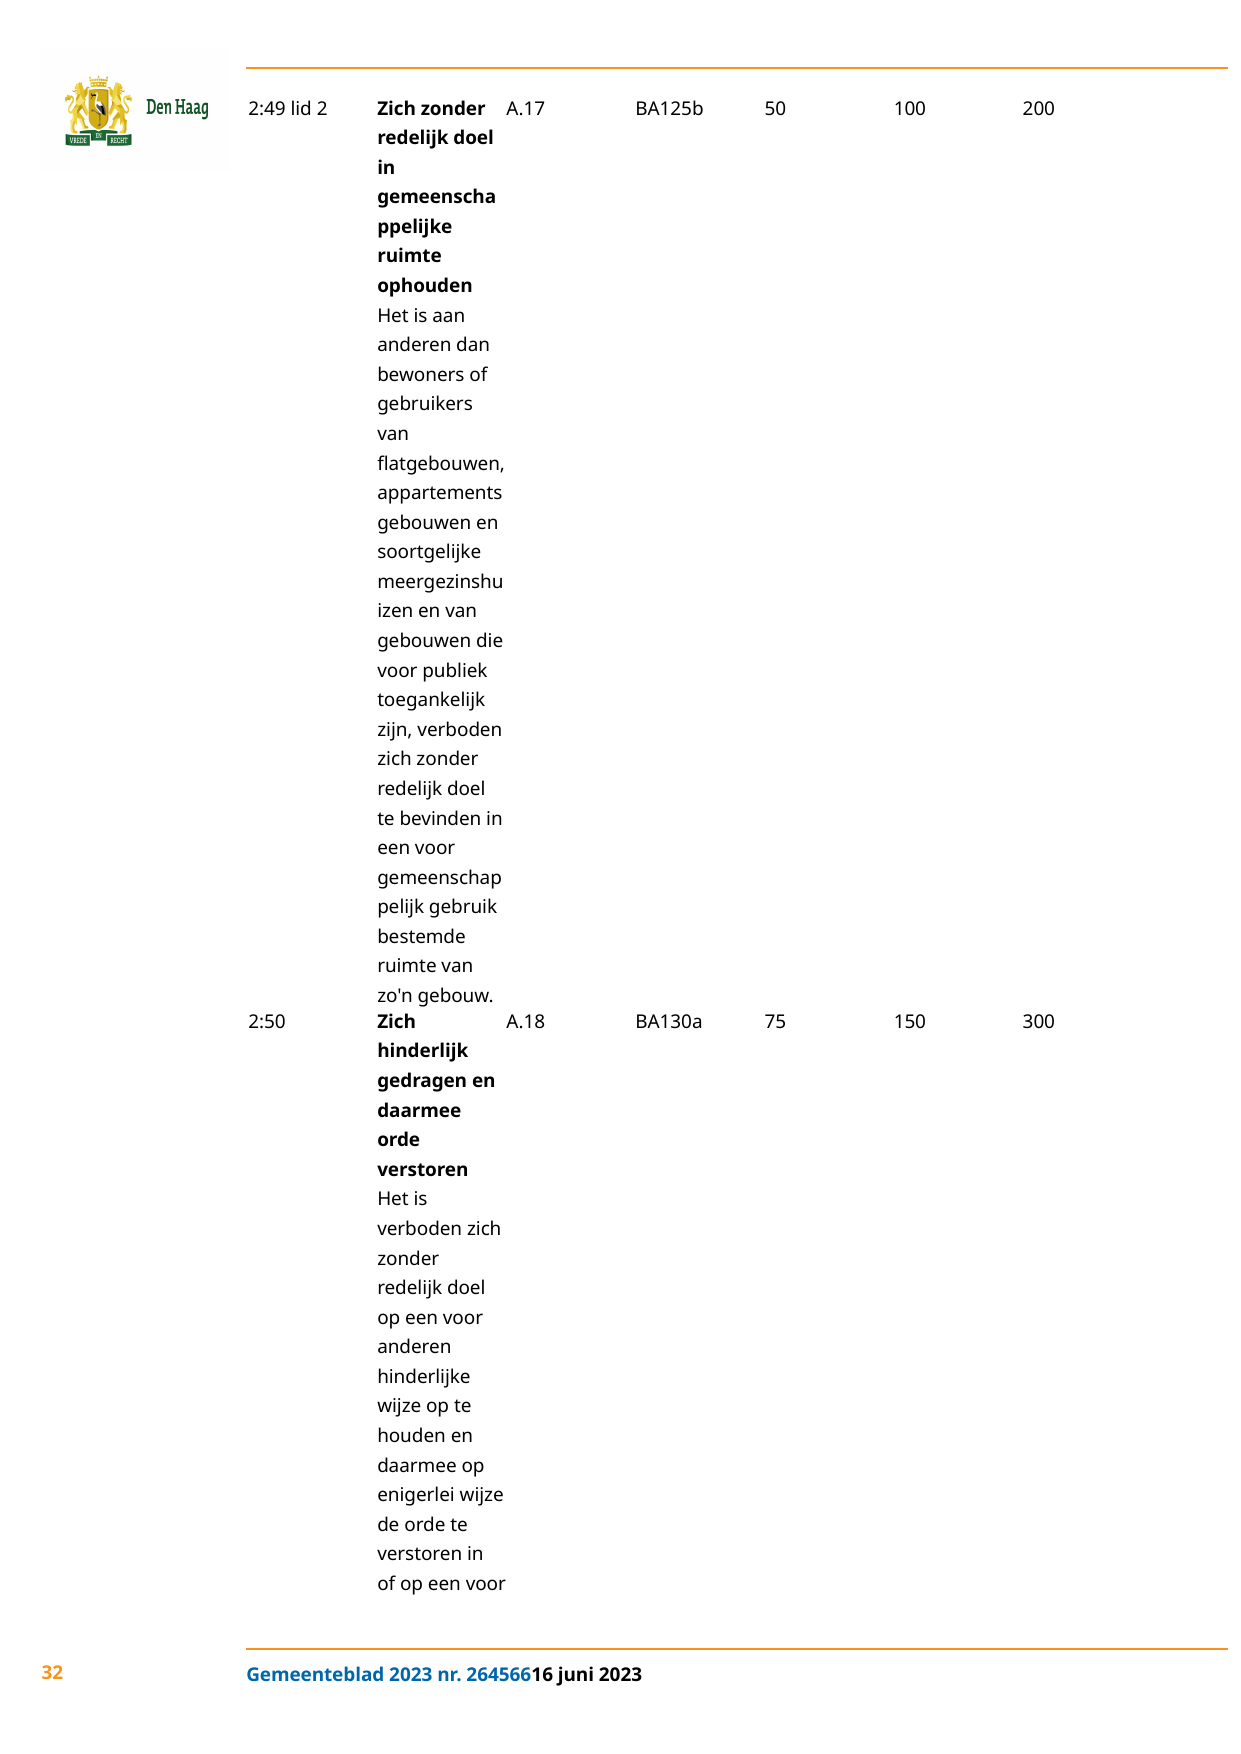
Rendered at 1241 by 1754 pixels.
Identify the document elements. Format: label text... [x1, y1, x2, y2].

table_cell A.18 [506, 1008, 635, 1596]
table_cell A.17 [506, 95, 635, 1008]
table_cell BA130a [635, 1008, 764, 1596]
picture [41, 47, 231, 172]
table_cell 2:49 lid 2 [248, 95, 377, 1008]
table_cell 150 [894, 1008, 1022, 1596]
table_cell Zich zonder redelijk doel in gemeenschappelijke ruimte ophouden Het is aan anderen dan bewoners of gebruikers van flatgebouwen, appartementsgebouwen en soortgelijke meergezinshuizen en van gebouwen die voor publiek toegankelijk zijn, verboden zich zonder redelijk doel te bevinden in een voor gemeenschappelijk gebruik bestemde ruimte van zo'n gebouw. [377, 95, 506, 1008]
table_cell 100 [894, 95, 1022, 1008]
table_cell 200 [1023, 95, 1152, 1008]
table_cell Zich hinderlijk gedragen en daarmee orde verstoren Het is verboden zich zonder redelijk doel op een voor anderen hinderlijke wijze op te houden en daarmee op enigerlei wijze de orde te verstoren in of op een voor [377, 1008, 506, 1596]
table_cell 300 [1023, 1008, 1152, 1596]
table_cell 75 [764, 1008, 893, 1596]
table_cell BA125b [635, 95, 764, 1008]
table_cell 2:50 [248, 1008, 377, 1596]
table_cell 50 [764, 95, 893, 1008]
